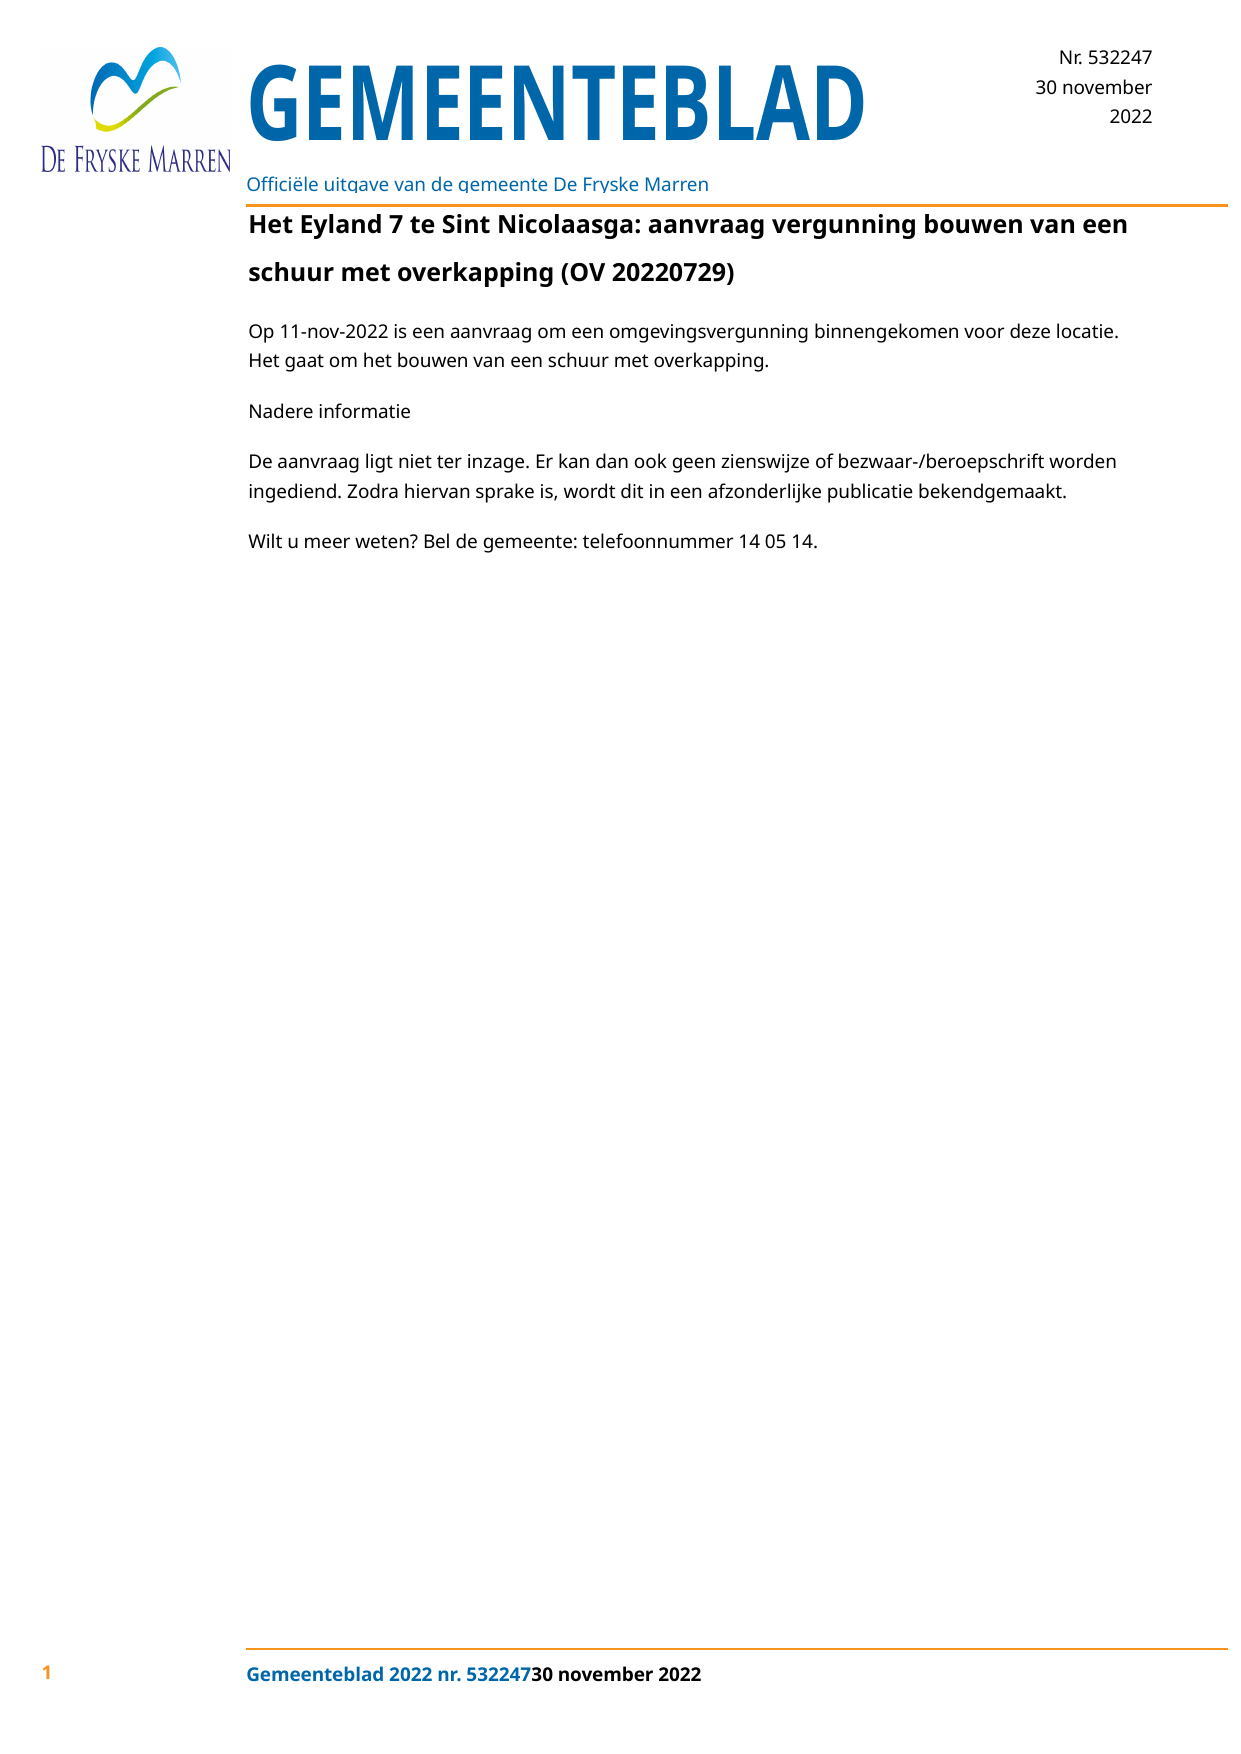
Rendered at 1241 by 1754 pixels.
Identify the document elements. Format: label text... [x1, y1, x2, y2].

text Nadere informatie [248, 398, 1152, 424]
text Op 11-nov-2022 is een aanvraag om een omgevingsvergunning binnengekomen voor deze locatie. Het gaat om het bouwen van een schuur met overkapping. [248, 318, 1152, 373]
picture [41, 47, 231, 172]
text De aanvraag ligt niet ter inzage. Er kan dan ook geen zienswijze of bezwaar-/beroepschrift worden ingediend. Zodra hiervan sprake is, wordt dit in een afzonderlijke publicatie bekendgemaakt. [248, 448, 1152, 504]
text Wilt u meer weten? Bel de gemeente: telefoonnummer 14 05 14. [248, 528, 1152, 554]
text Het Eyland 7 te Sint Nicolaasga: aanvraag vergunning bouwen van een schuur met overkapping (OV 20220729) [248, 207, 1152, 288]
